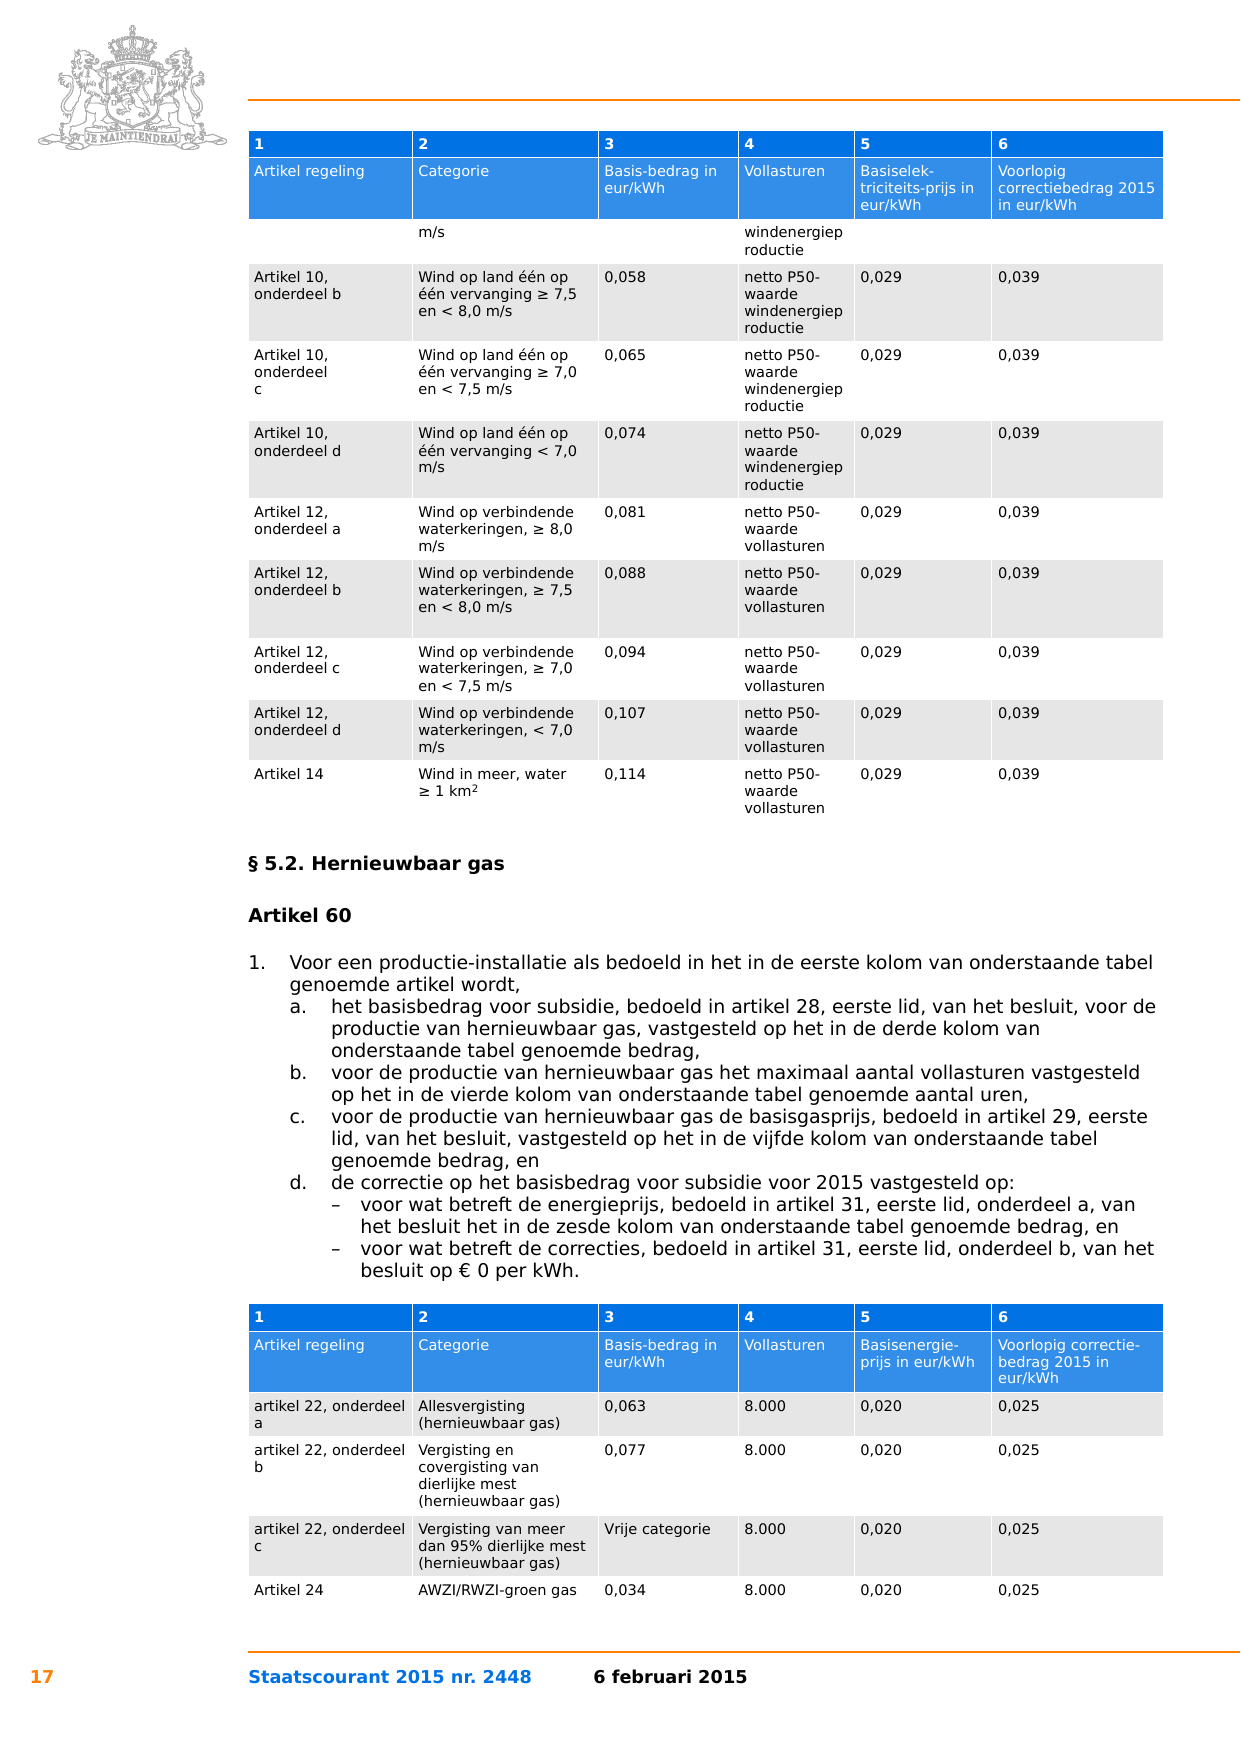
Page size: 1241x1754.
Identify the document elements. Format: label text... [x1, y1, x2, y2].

table_header 2 [413, 131, 598, 157]
table_cell artikel 22, onderdeel c [249, 1516, 412, 1576]
table_cell Voorlopig correctiebedrag 2015 in eur/kWh [992, 158, 1163, 219]
table_cell Wind op verbindende waterkeringen, ≥ 7,0 en < 7,5 m/s [413, 639, 598, 699]
table_cell netto P50-waarde windenergieproductie [739, 264, 854, 341]
table_cell 0,094 [599, 639, 738, 699]
table_cell Allesvergisting (hernieuwbaar gas) [413, 1393, 598, 1436]
text b. voor de productie van hernieuwbaar gas het maximaal aantal vollasturen vastgesteld op het in de vierde kolom van onderstaande tabel genoemde aantal uren, [289, 1062, 1163, 1106]
table_cell 8.000 [739, 1516, 854, 1576]
text – voor wat betreft de correcties, bedoeld in artikel 31, eerste lid, onderdeel b, van het besluit op € 0 per kWh. [331, 1237, 1163, 1281]
table_cell Artikel 10, onderdeel b [249, 264, 412, 341]
table_cell 0,063 [599, 1393, 738, 1436]
table_cell Wind in meer, water ≥ 1 km2 [413, 761, 598, 822]
table_cell m/s [413, 220, 598, 263]
table_cell [992, 220, 1163, 263]
table_cell 0,029 [855, 700, 991, 760]
table_cell Artikel 24 [249, 1577, 412, 1603]
subtitle § 5.2. Hernieuwbaar gas [248, 853, 1163, 875]
table_cell 0,029 [855, 560, 991, 638]
table_cell artikel 22, onderdeel a [249, 1393, 412, 1436]
table_cell Vrije categorie [599, 1516, 738, 1576]
table_cell Wind op verbindende waterkeringen, ≥ 8,0 m/s [413, 499, 598, 559]
table_cell 0,039 [992, 700, 1163, 760]
table_cell Basiselek-triciteits-prijs in eur/kWh [855, 158, 991, 219]
table_cell 0,039 [992, 421, 1163, 498]
table_header 1 [249, 131, 412, 157]
table_cell Artikel 12, onderdeel d [249, 700, 412, 760]
table_header 3 [599, 131, 738, 157]
table_header 6 [992, 131, 1163, 157]
table_cell 0,077 [599, 1438, 738, 1515]
table_cell 0,034 [599, 1577, 738, 1603]
table_cell 0,039 [992, 560, 1163, 638]
table_cell netto P50-waarde windenergieproductie [739, 343, 854, 420]
table_cell Basisenergie-prijs in eur/kWh [855, 1332, 991, 1392]
table_cell 8.000 [739, 1393, 854, 1436]
table_cell Wind op land één op één vervanging ≥ 7,0 en < 7,5 m/s [413, 343, 598, 420]
table_cell Basis-bedrag in eur/kWh [599, 158, 738, 219]
table_cell 0,107 [599, 700, 738, 760]
table_cell 0,025 [992, 1438, 1163, 1515]
table_cell 0,029 [855, 343, 991, 420]
table_cell 0,029 [855, 639, 991, 699]
table_cell 8.000 [739, 1438, 854, 1515]
table_header 5 [855, 131, 991, 157]
table_header 4 [739, 1304, 854, 1331]
table_cell Vollasturen [739, 1332, 854, 1392]
table_header 4 [739, 131, 854, 157]
table_cell 0,039 [992, 639, 1163, 699]
table_cell Artikel 12, onderdeel b [249, 560, 412, 638]
table_cell 0,025 [992, 1393, 1163, 1436]
table_cell 0,020 [855, 1516, 991, 1576]
table_cell Basis-bedrag in eur/kWh [599, 1332, 738, 1392]
table_cell [599, 220, 738, 263]
table_header 3 [599, 1304, 738, 1331]
table_cell Artikel regeling [249, 1332, 412, 1392]
table_cell Vollasturen [739, 158, 854, 219]
text 1. Voor een productie-installatie als bedoeld in het in de eerste kolom van onderstaande tabel genoemde artikel wordt, [248, 952, 1163, 996]
table_cell 0,029 [855, 421, 991, 498]
table_cell Wind op verbindende waterkeringen, ≥ 7,5 en < 8,0 m/s [413, 560, 598, 638]
table_cell Artikel 10, onderdeel c [249, 343, 412, 420]
table_cell 0,029 [855, 499, 991, 559]
table_cell Categorie [413, 1332, 598, 1392]
table_cell Artikel 12, onderdeel c [249, 639, 412, 699]
table_cell artikel 22, onderdeel b [249, 1438, 412, 1515]
table_cell Artikel 10, onderdeel d [249, 421, 412, 498]
table_cell netto P50-waarde vollasturen [739, 700, 854, 760]
text c. voor de productie van hernieuwbaar gas de basisgasprijs, bedoeld in artikel 29, eerste lid, van het besluit, vastgesteld op het in de vijfde kolom van onderstaande tabel genoemde bedrag, en [289, 1106, 1163, 1172]
table_cell 0,025 [992, 1577, 1163, 1603]
table_cell 0,081 [599, 499, 738, 559]
picture [38, 25, 227, 150]
table_cell 0,065 [599, 343, 738, 420]
table_cell 0,039 [992, 343, 1163, 420]
table_cell [249, 220, 412, 263]
table_cell netto P50-waarde vollasturen [739, 560, 854, 638]
text a. het basisbedrag voor subsidie, bedoeld in artikel 28, eerste lid, van het besluit, voor de productie van hernieuwbaar gas, vastgesteld op het in de derde kolom van onderstaande tabel genoemde bedrag, [289, 996, 1163, 1062]
table_cell netto P50-waarde windenergieproductie [739, 421, 854, 498]
table_cell AWZI/RWZI-groen gas [413, 1577, 598, 1603]
table_header 6 [992, 1304, 1163, 1331]
table_cell netto P50-waarde vollasturen [739, 499, 854, 559]
table_cell 0,020 [855, 1438, 991, 1515]
table_cell 0,025 [992, 1516, 1163, 1576]
subtitle Artikel 60 [248, 905, 1163, 927]
table_cell Artikel 12, onderdeel a [249, 499, 412, 559]
table_cell Vergisting van meer dan 95% dierlijke mest (hernieuwbaar gas) [413, 1516, 598, 1576]
text d. de correctie op het basisbedrag voor subsidie voor 2015 vastgesteld op: [289, 1172, 1163, 1193]
table_cell 0,020 [855, 1577, 991, 1603]
table_cell Wind op verbindende waterkeringen, < 7,0 m/s [413, 700, 598, 760]
table_cell Wind op land één op één vervanging < 7,0 m/s [413, 421, 598, 498]
table_cell Categorie [413, 158, 598, 219]
table_cell 0,039 [992, 264, 1163, 341]
table_header 1 [249, 1304, 412, 1331]
table_cell [855, 220, 991, 263]
table_header 2 [413, 1304, 598, 1331]
table_cell netto P50-waarde vollasturen [739, 761, 854, 822]
table_header 5 [855, 1304, 991, 1331]
table_cell 0,088 [599, 560, 738, 638]
table_cell 0,039 [992, 761, 1163, 822]
table_cell 0,058 [599, 264, 738, 341]
table_cell 0,029 [855, 761, 991, 822]
table_cell windenergieproductie [739, 220, 854, 263]
table_cell Voorlopig correctie-bedrag 2015 in eur/kWh [992, 1332, 1163, 1392]
table_cell 0,114 [599, 761, 738, 822]
table_cell 0,020 [855, 1393, 991, 1436]
table_cell 8.000 [739, 1577, 854, 1603]
table_cell 0,039 [992, 499, 1163, 559]
table_cell 0,074 [599, 421, 738, 498]
table_cell Wind op land één op één vervanging ≥ 7,5 en < 8,0 m/s [413, 264, 598, 341]
text – voor wat betreft de energieprijs, bedoeld in artikel 31, eerste lid, onderdeel a, van het besluit het in de zesde kolom van onderstaande tabel genoemde bedrag, en [331, 1193, 1163, 1237]
table_cell 0,029 [855, 264, 991, 341]
table_cell netto P50-waarde vollasturen [739, 639, 854, 699]
table_cell Vergisting en covergisting van dierlijke mest (hernieuwbaar gas) [413, 1438, 598, 1515]
table_cell Artikel 14 [249, 761, 412, 822]
